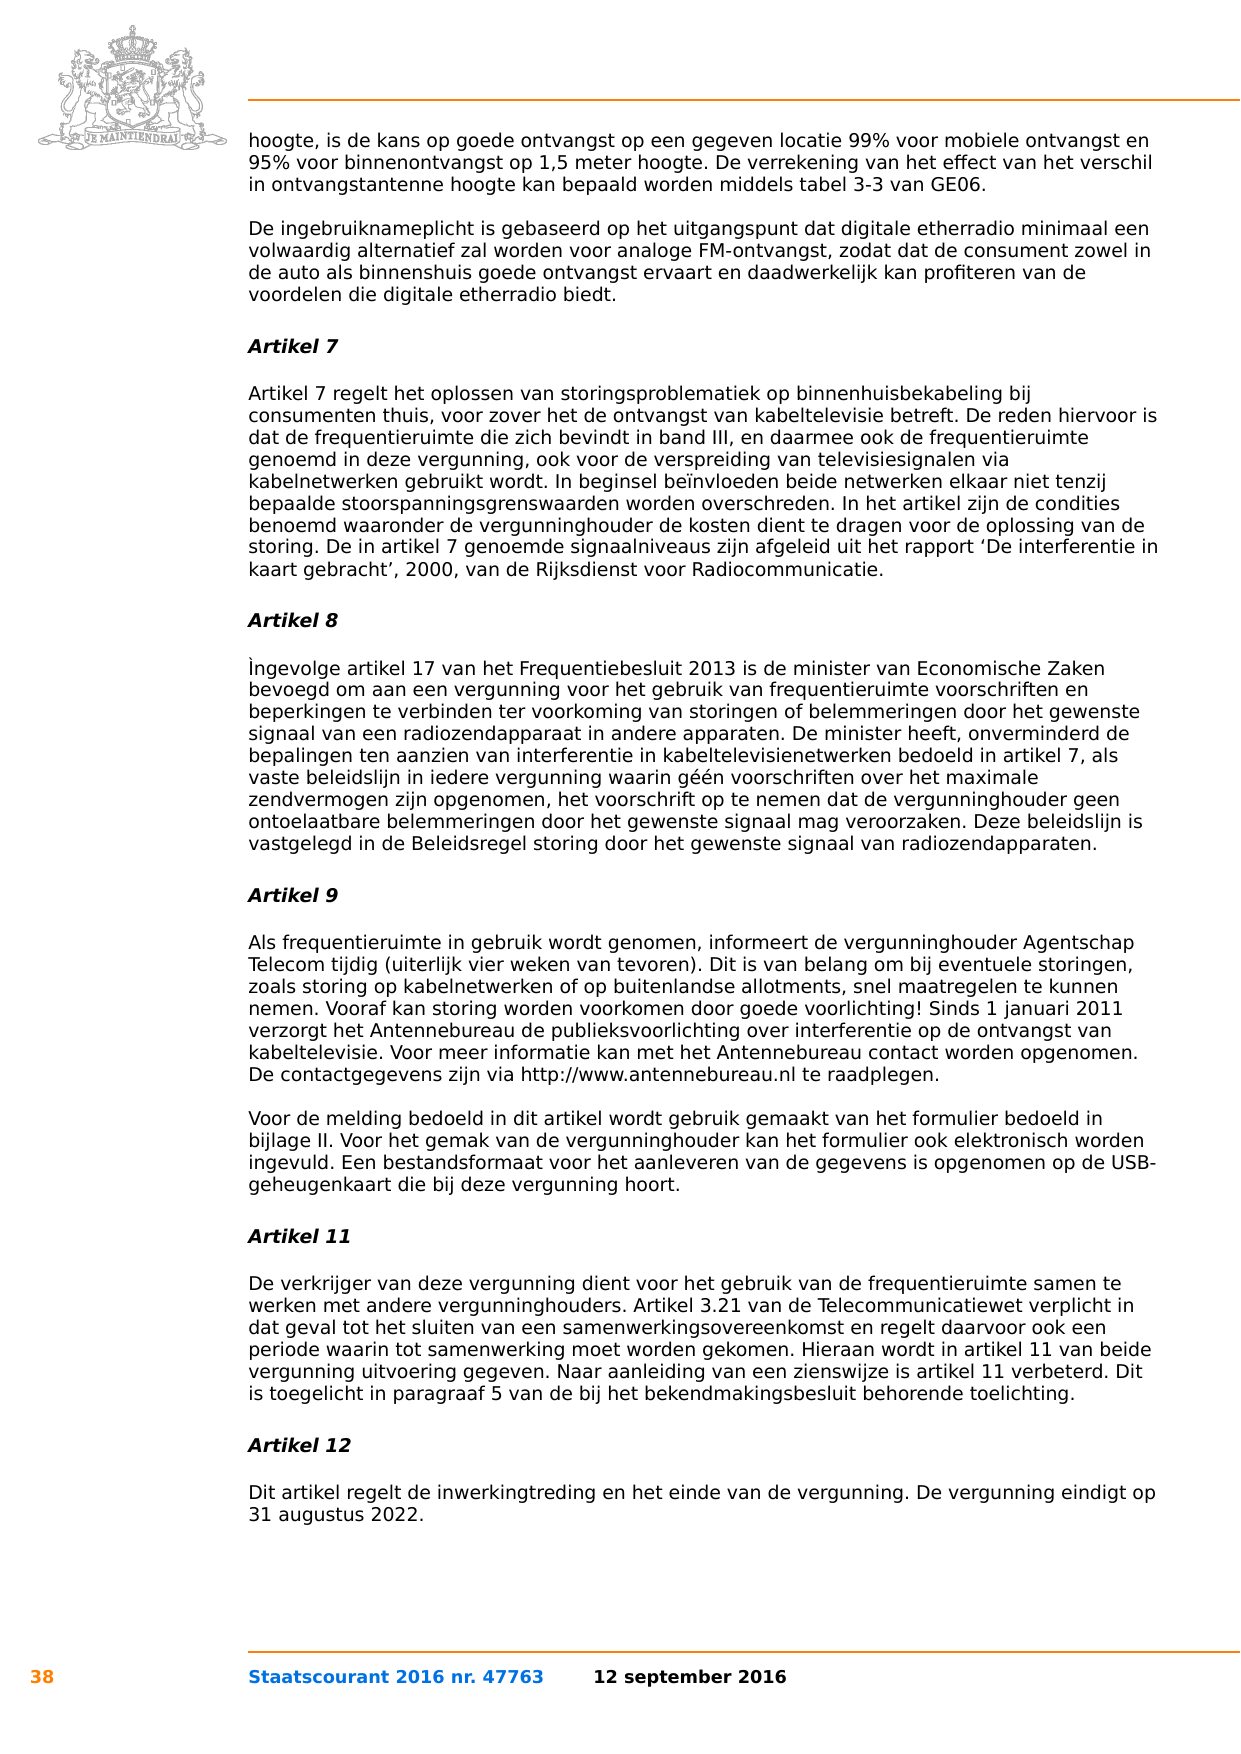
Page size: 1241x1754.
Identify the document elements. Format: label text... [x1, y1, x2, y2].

text hoogte, is de kans op goede ontvangst op een gegeven locatie 99% voor mobiele ontvangst en 95% voor binnenontvangst op 1,5 meter hoogte. De verrekening van het effect van het verschil in ontvangstantenne hoogte kan bepaald worden middels tabel 3-3 van GE06. [248, 130, 1163, 196]
text De ingebruiknameplicht is gebaseerd op het uitgangspunt dat digitale etherradio minimaal een volwaardig alternatief zal worden voor analoge FM-ontvangst, zodat dat de consument zowel in de auto als binnenshuis goede ontvangst ervaart en daadwerkelijk kan profiteren van de voordelen die digitale etherradio biedt. [248, 218, 1163, 306]
text Ìngevolge artikel 17 van het Frequentiebesluit 2013 is de minister van Economische Zaken bevoegd om aan een vergunning voor het gebruik van frequentieruimte voorschriften en beperkingen te verbinden ter voorkoming van storingen of belemmeringen door het gewenste signaal van een radiozendapparaat in andere apparaten. De minister heeft, onverminderd de bepalingen ten aanzien van interferentie in kabeltelevisienetwerken bedoeld in artikel 7, als vaste beleidslijn in iedere vergunning waarin géén voorschriften over het maximale zendvermogen zijn opgenomen, het voorschrift op te nemen dat de vergunninghouder geen ontoelaatbare belemmeringen door het gewenste signaal mag veroorzaken. Deze beleidslijn is vastgelegd in de Beleidsregel storing door het gewenste signaal van radiozendapparaten. [248, 657, 1163, 855]
text Voor de melding bedoeld in dit artikel wordt gebruik gemaakt van het formulier bedoeld in bijlage II. Voor het gemak van de vergunninghouder kan het formulier ook elektronisch worden ingevuld. Een bestandsformaat voor het aanleveren van de gegevens is opgenomen op de USB-geheugenkaart die bij deze vergunning hoort. [248, 1108, 1163, 1196]
text Artikel 7 regelt het oplossen van storingsproblematiek op binnenhuisbekabeling bij consumenten thuis, voor zover het de ontvangst van kabeltelevisie betreft. De reden hiervoor is dat de frequentieruimte die zich bevindt in band III, en daarmee ook de frequentieruimte genoemd in deze vergunning, ook voor de verspreiding van televisiesignalen via kabelnetwerken gebruikt wordt. In beginsel beïnvloeden beide netwerken elkaar niet tenzij bepaalde stoorspanningsgrenswaarden worden overschreden. In het artikel zijn de condities benoemd waaronder de vergunninghouder de kosten dient te dragen voor de oplossing van de storing. De in artikel 7 genoemde signaalniveaus zijn afgeleid uit het rapport ‘De interferentie in kaart gebracht’, 2000, van de Rijksdienst voor Radiocommunicatie. [248, 383, 1163, 580]
subtitle Artikel 11 [248, 1226, 1163, 1248]
subtitle Artikel 8 [248, 610, 1163, 632]
picture [38, 25, 227, 150]
subtitle Artikel 9 [248, 885, 1163, 907]
text Als frequentieruimte in gebruik wordt genomen, informeert de vergunninghouder Agentschap Telecom tijdig (uiterlijk vier weken van tevoren). Dit is van belang om bij eventuele storingen, zoals storing op kabelnetwerken of op buitenlandse allotments, snel maatregelen te kunnen nemen. Vooraf kan storing worden voorkomen door goede voorlichting! Sinds 1 januari 2011 verzorgt het Antennebureau de publieksvoorlichting over interferentie op de ontvangst van kabeltelevisie. Voor meer informatie kan met het Antennebureau contact worden opgenomen. De contactgegevens zijn via http://www.antennebureau.nl te raadplegen. [248, 932, 1163, 1086]
text Dit artikel regelt de inwerkingtreding en het einde van de vergunning. De vergunning eindigt op 31 augustus 2022. [248, 1482, 1163, 1526]
text De verkrijger van deze vergunning dient voor het gebruik van de frequentieruimte samen te werken met andere vergunninghouders. Artikel 3.21 van de Telecommunicatiewet verplicht in dat geval tot het sluiten van een samenwerkingsovereenkomst en regelt daarvoor ook een periode waarin tot samenwerking moet worden gekomen. Hieraan wordt in artikel 11 van beide vergunning uitvoering gegeven. Naar aanleiding van een zienswijze is artikel 11 verbeterd. Dit is toegelicht in paragraaf 5 van de bij het bekendmakingsbesluit behorende toelichting. [248, 1273, 1163, 1405]
subtitle Artikel 12 [248, 1435, 1163, 1457]
subtitle Artikel 7 [248, 336, 1163, 358]
